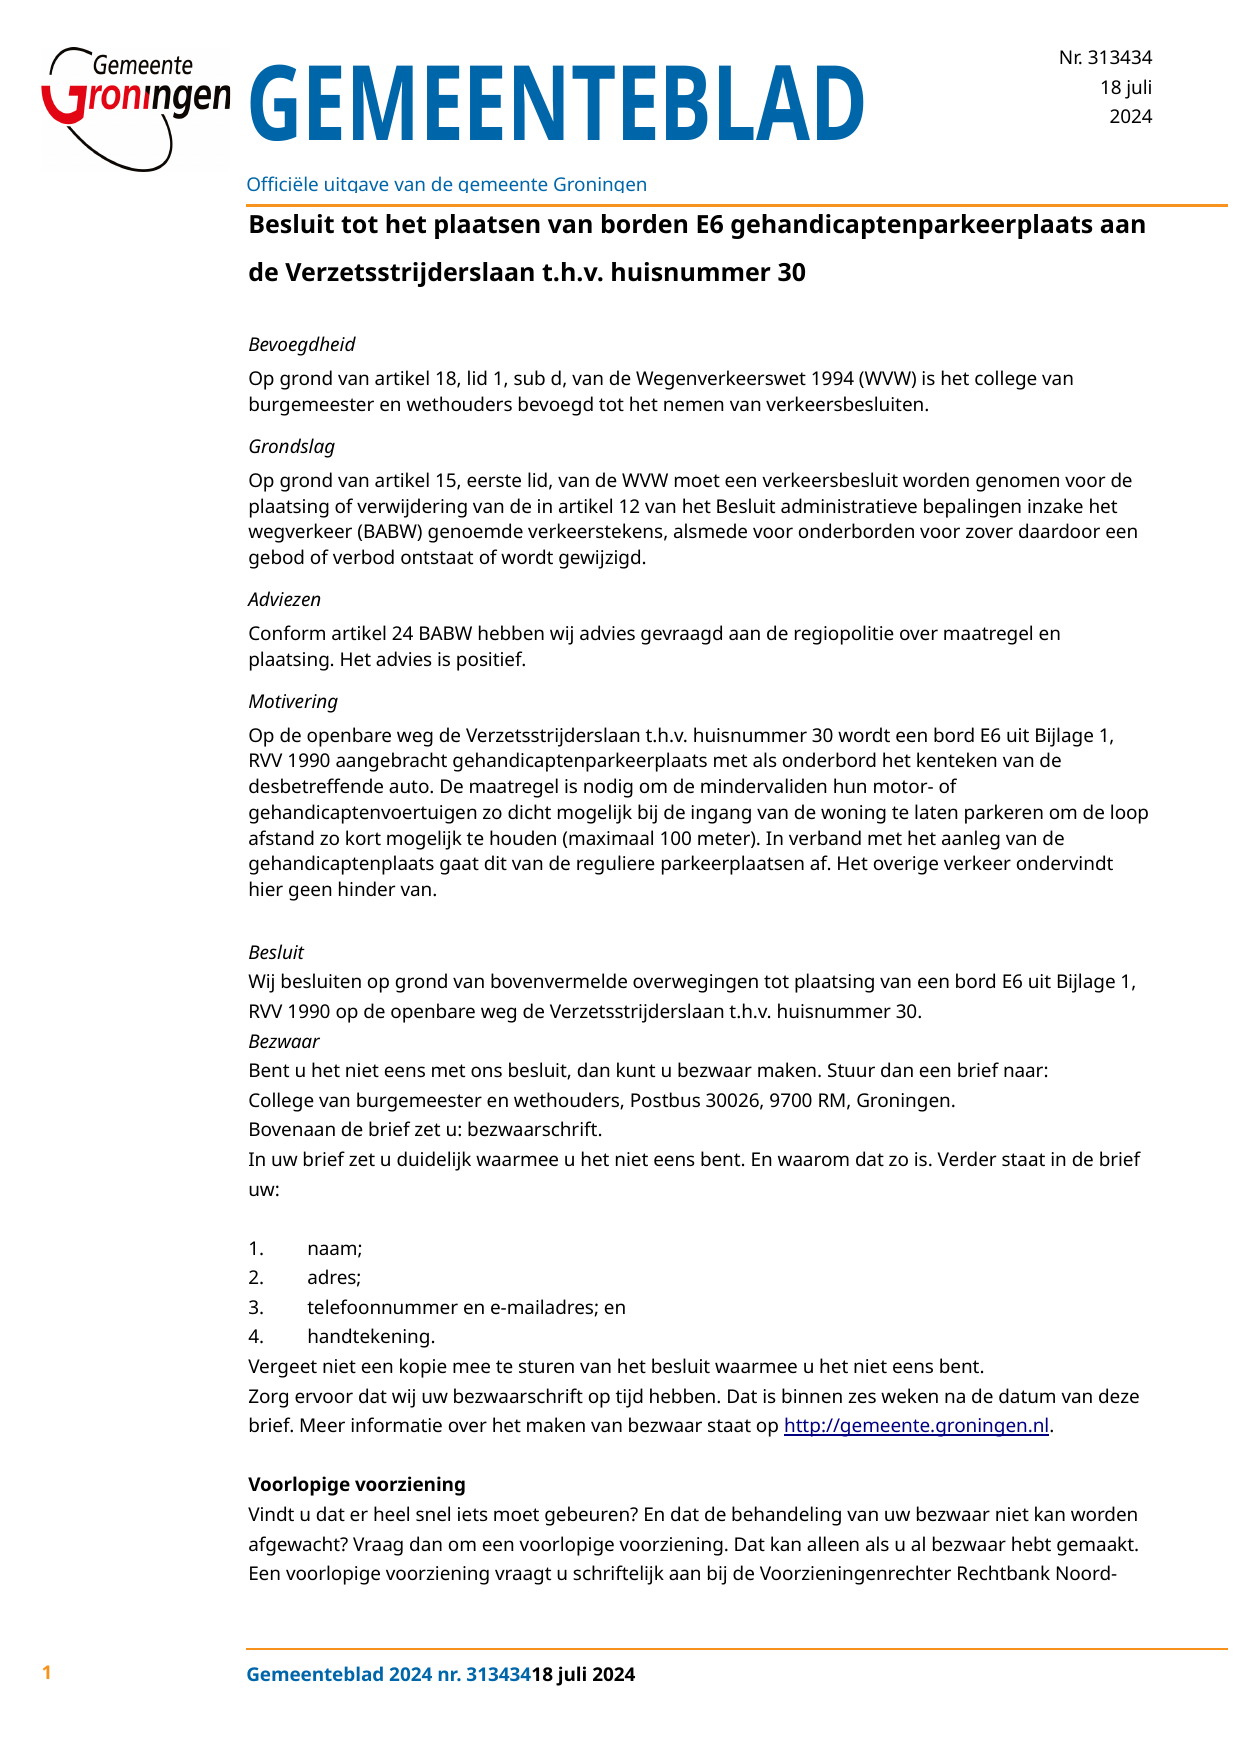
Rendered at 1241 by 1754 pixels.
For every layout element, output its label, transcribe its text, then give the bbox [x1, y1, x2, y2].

text Wij besluiten op grond van bovenvermelde overwegingen tot plaatsing van een bord E6 uit Bijlage 1, RVV 1990 op de openbare weg de Verzetsstrijderslaan t.h.v. huisnummer 30. [248, 969, 1152, 1024]
text Vindt u dat er heel snel iets moet gebeuren? En dat de behandeling van uw bezwaar niet kan worden afgewacht? Vraag dan om een voorlopige voorziening. Dat kan alleen als u al bezwaar hebt gemaakt. Een voorlopige voorziening vraagt u schriftelijk aan bij de Voorzieningenrechter Rechtbank Noord- [248, 1501, 1152, 1586]
text Bezwaar [248, 1028, 1152, 1053]
text Besluit tot het plaatsen van borden E6 gehandicaptenparkeerplaats aan de Verzetsstrijderslaan t.h.v. huisnummer 30 [248, 207, 1152, 288]
list handtekening. [248, 1324, 1152, 1349]
text Voorlopige voorziening [248, 1472, 1152, 1497]
text Grondslag [248, 433, 1152, 459]
picture [41, 47, 231, 172]
text Bevoegdheid [248, 331, 1152, 357]
text Motivering [248, 688, 1152, 714]
text Conform artikel 24 BABW hebben wij advies gevraagd aan de regiopolitie over maatregel en plaatsing. Het advies is positief. [248, 620, 1152, 672]
text Adviezen [248, 586, 1152, 612]
text Op grond van artikel 18, lid 1, sub d, van de Wegenverkeerswet 1994 (WVW) is het college van burgemeester en wethouders bevoegd tot het nemen van verkeersbesluiten. [248, 366, 1152, 417]
list naam; [248, 1235, 1152, 1261]
text College van burgemeester en wethouders, Postbus 30026, 9700 RM, Groningen. [248, 1087, 1152, 1113]
text Besluit [248, 939, 1152, 965]
text Bovenaan de brief zet u: bezwaarschrift. [248, 1117, 1152, 1142]
text Zorg ervoor dat wij uw bezwaarschrift op tijd hebben. Dat is binnen zes weken na de datum van deze brief. Meer informatie over het maken van bezwaar staat op http://gemeente.groningen.nl. [248, 1383, 1152, 1438]
text Op de openbare weg de Verzetsstrijderslaan t.h.v. huisnummer 30 wordt een bord E6 uit Bijlage 1, RVV 1990 aangebracht gehandicaptenparkeerplaats met als onderbord het kenteken van de desbetreffende auto. De maatregel is nodig om de mindervaliden hun motor- of gehandicaptenvoertuigen zo dicht mogelijk bij de ingang van de woning te laten parkeren om de loop afstand zo kort mogelijk te houden (maximaal 100 meter). In verband met het aanleg van de gehandicaptenplaats gaat dit van de reguliere parkeerplaatsen af. Het overige verkeer ondervindt hier geen hinder van. [248, 722, 1152, 902]
text Op grond van artikel 15, eerste lid, van de WVW moet een verkeersbesluit worden genomen voor de plaatsing of verwijdering van de in artikel 12 van het Besluit administratieve bepalingen inzake het wegverkeer (BABW) genoemde verkeerstekens, alsmede voor onderborden voor zover daardoor een gebod of verbod ontstaat of wordt gewijzigd. [248, 467, 1152, 570]
list telefoonnummer en e-mailadres; en [248, 1294, 1152, 1320]
list adres; [248, 1264, 1152, 1290]
text In uw brief zet u duidelijk waarmee u het niet eens bent. En waarom dat zo is. Verder staat in de brief uw: [248, 1146, 1152, 1201]
text Vergeet niet een kopie mee te sturen van het besluit waarmee u het niet eens bent. [248, 1353, 1152, 1379]
text Bent u het niet eens met ons besluit, dan kunt u bezwaar maken. Stuur dan een brief naar: [248, 1057, 1152, 1083]
